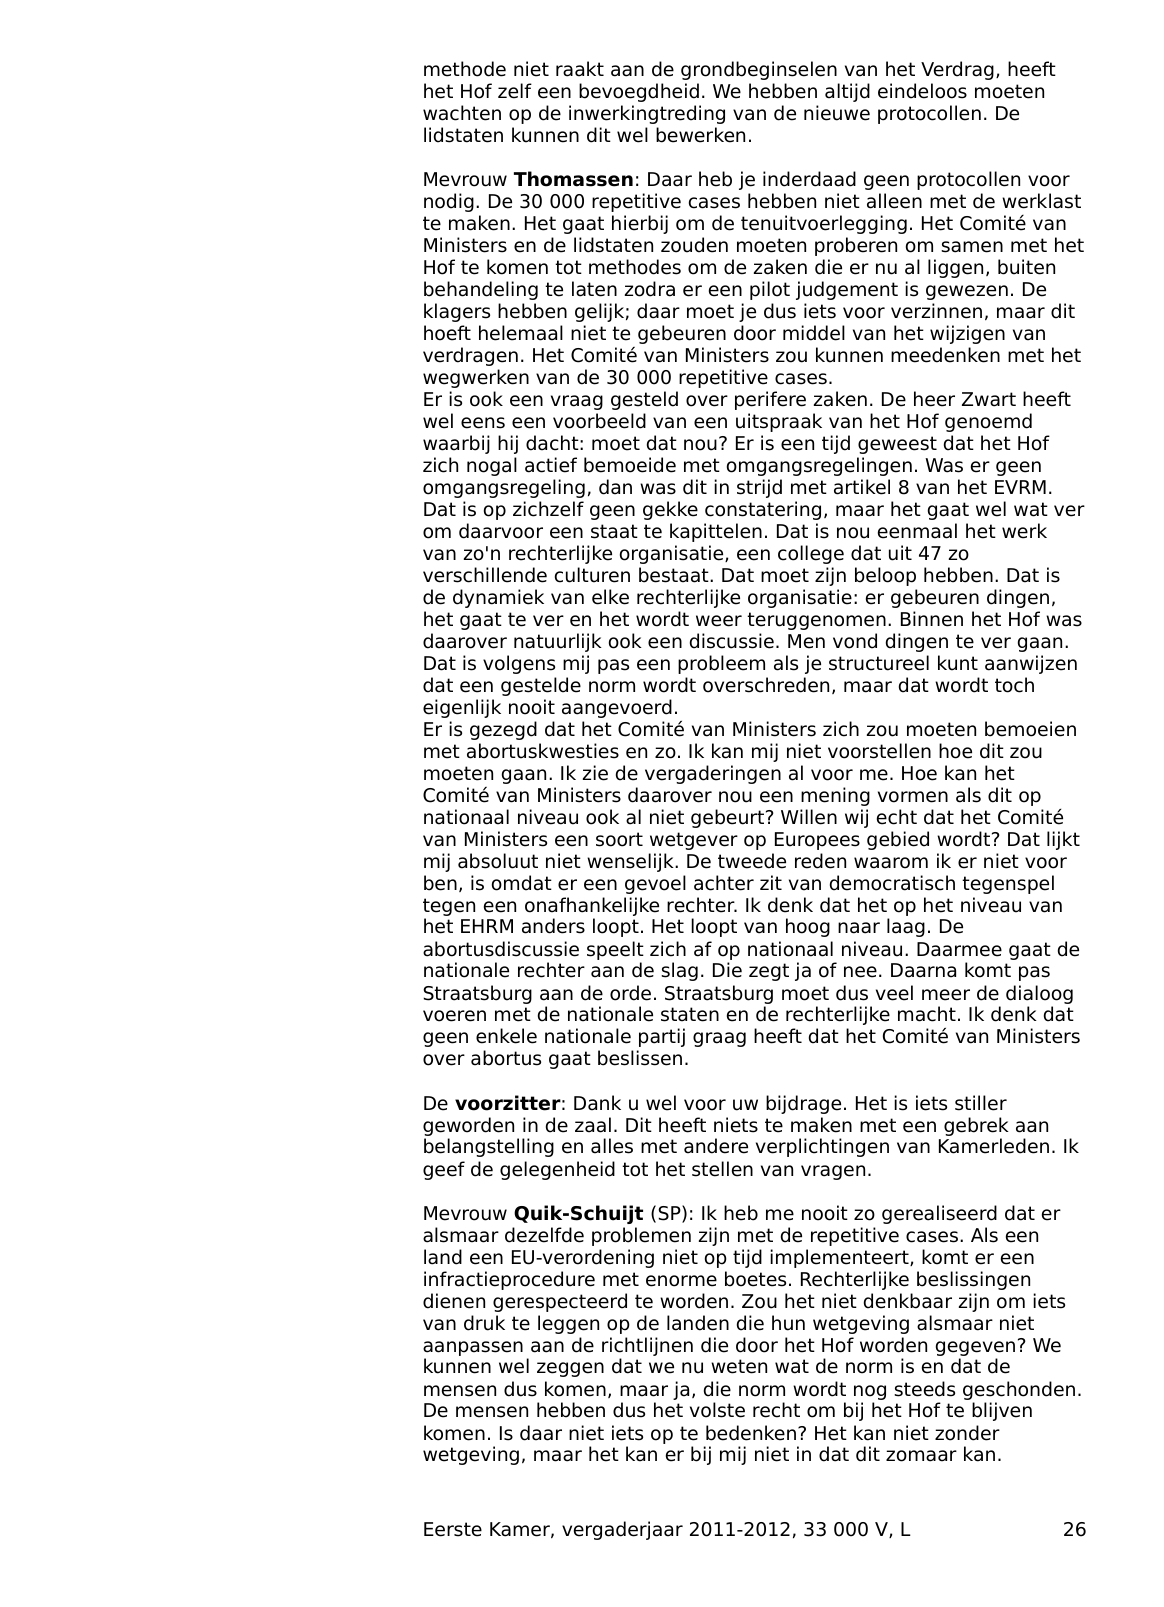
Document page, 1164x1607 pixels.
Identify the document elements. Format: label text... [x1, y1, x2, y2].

text Mevrouw Thomassen: Daar heb je inderdaad geen protocollen voor nodig. De 30 000 repetitive cases hebben niet alleen met de werklast te maken. Het gaat hierbij om de tenuitvoerlegging. Het Comité van Ministers en de lidstaten zouden moeten proberen om samen met het Hof te komen tot methodes om de zaken die er nu al liggen, buiten behandeling te laten zodra er een pilot judgement is gewezen. De klagers hebben gelijk; daar moet je dus iets voor verzinnen, maar dit hoeft helemaal niet te gebeuren door middel van het wijzigen van verdragen. Het Comité van Ministers zou kunnen meedenken met het wegwerken van de 30 000 repetitive cases. [422, 169, 1087, 389]
text De voorzitter: Dank u wel voor uw bijdrage. Het is iets stiller geworden in de zaal. Dit heeft niets te maken met een gebrek aan belangstelling en alles met andere verplichtingen van Kamerleden. Ik geef de gelegenheid tot het stellen van vragen. [422, 1092, 1087, 1180]
text Mevrouw Quik-Schuijt (SP): Ik heb me nooit zo gerealiseerd dat er alsmaar dezelfde problemen zijn met de repetitive cases. Als een land een EU-verordening niet op tijd implementeert, komt er een infractieprocedure met enorme boetes. Rechterlijke beslissingen dienen gerespecteerd te worden. Zou het niet denkbaar zijn om iets van druk te leggen op de landen die hun wetgeving alsmaar niet aanpassen aan de richtlijnen die door het Hof worden gegeven? We kunnen wel zeggen dat we nu weten wat de norm is en dat de mensen dus komen, maar ja, die norm wordt nog steeds geschonden. De mensen hebben dus het volste recht om bij het Hof te blijven komen. Is daar niet iets op te bedenken? Het kan niet zonder wetgeving, maar het kan er bij mij niet in dat dit zomaar kan. [422, 1203, 1087, 1466]
text Er is ook een vraag gesteld over perifere zaken. De heer Zwart heeft wel eens een voorbeeld van een uitspraak van het Hof genoemd waarbij hij dacht: moet dat nou? Er is een tijd geweest dat het Hof zich nogal actief bemoeide met omgangsregelingen. Was er geen omgangsregeling, dan was dit in strijd met artikel 8 van het EVRM. Dat is op zichzelf geen gekke constatering, maar het gaat wel wat ver om daarvoor een staat te kapittelen. Dat is nou eenmaal het werk van zo'n rechterlijke organisatie, een college dat uit 47 zo verschillende culturen bestaat. Dat moet zijn beloop hebben. Dat is de dynamiek van elke rechterlijke organisatie: er gebeuren dingen, het gaat te ver en het wordt weer teruggenomen. Binnen het Hof was daarover natuurlijk ook een discussie. Men vond dingen te ver gaan. Dat is volgens mij pas een probleem als je structureel kunt aanwijzen dat een gestelde norm wordt overschreden, maar dat wordt toch eigenlijk nooit aangevoerd. [422, 389, 1087, 719]
text Er is gezegd dat het Comité van Ministers zich zou moeten bemoeien met abortuskwesties en zo. Ik kan mij niet voorstellen hoe dit zou moeten gaan. Ik zie de vergaderingen al voor me. Hoe kan het Comité van Ministers daarover nou een mening vormen als dit op nationaal niveau ook al niet gebeurt? Willen wij echt dat het Comité van Ministers een soort wetgever op Europees gebied wordt? Dat lijkt mij absoluut niet wenselijk. De tweede reden waarom ik er niet voor ben, is omdat er een gevoel achter zit van democratisch tegenspel tegen een onafhankelijke rechter. Ik denk dat het op het niveau van het EHRM anders loopt. Het loopt van hoog naar laag. De abortusdiscussie speelt zich af op nationaal niveau. Daarmee gaat de nationale rechter aan de slag. Die zegt ja of nee. Daarna komt pas Straatsburg aan de orde. Straatsburg moet dus veel meer de dialoog voeren met de nationale staten en de rechterlijke macht. Ik denk dat geen enkele nationale partij graag heeft dat het Comité van Ministers over abortus gaat beslissen. [422, 719, 1087, 1070]
text methode niet raakt aan de grondbeginselen van het Verdrag, heeft het Hof zelf een bevoegdheid. We hebben altijd eindeloos moeten wachten op de inwerkingtreding van de nieuwe protocollen. De lidstaten kunnen dit wel bewerken. [422, 59, 1087, 147]
